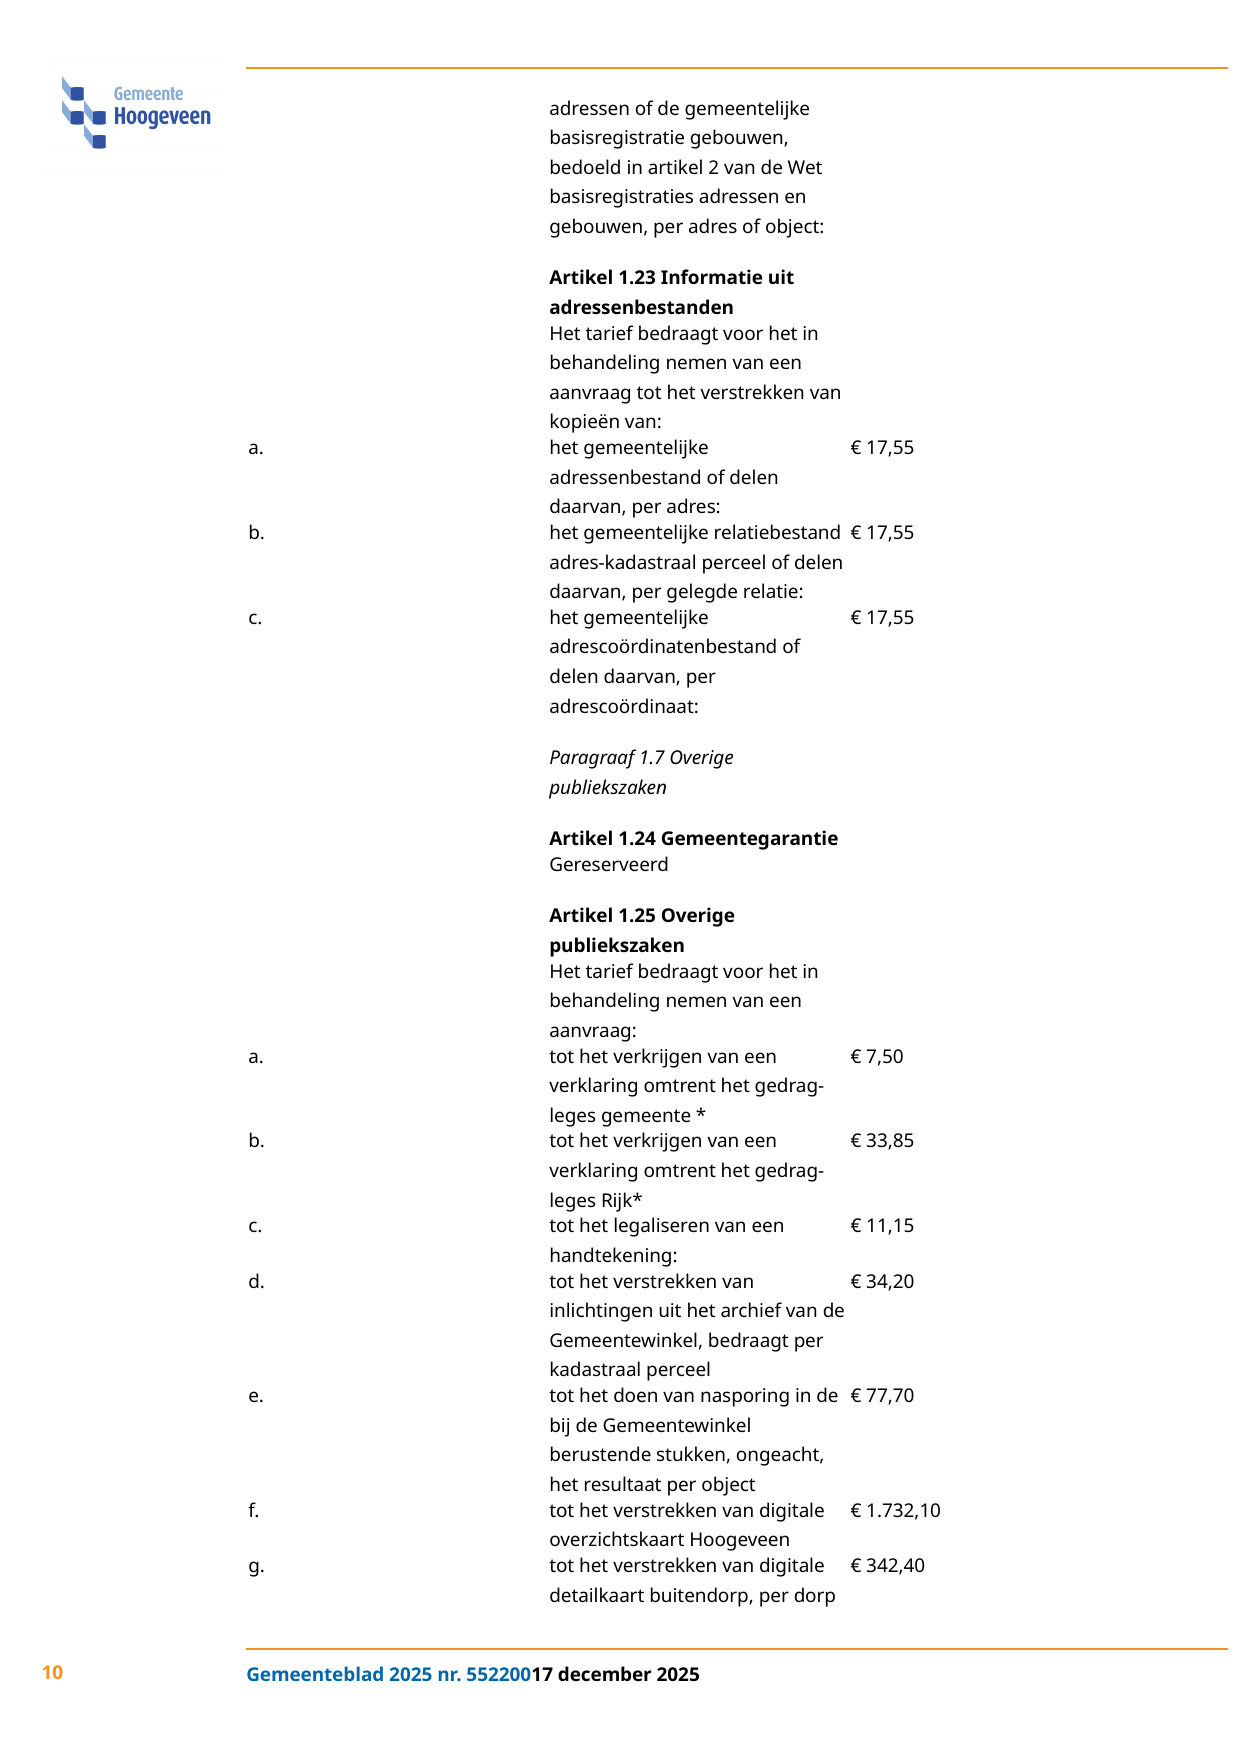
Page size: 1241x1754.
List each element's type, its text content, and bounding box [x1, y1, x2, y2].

table_cell het gemeentelijke relatiebestand adres-kadastraal perceel of delen daarvan, per gelegde relatie: [549, 519, 850, 604]
table_cell tot het verstrekken van inlichtingen uit het archief van de Gemeentewinkel, bedraagt per kadastraal perceel [549, 1268, 850, 1382]
table_cell € 17,55 [850, 434, 1152, 519]
table_cell Artikel 1.25 Overige publiekszaken [549, 903, 850, 958]
table_cell [850, 903, 1152, 958]
table_cell [850, 239, 1152, 264]
table_cell [248, 320, 549, 434]
picture [41, 47, 231, 172]
table_cell [248, 800, 549, 825]
table_cell b. [248, 519, 549, 604]
table_cell [850, 800, 1152, 825]
table_cell € 11,15 [850, 1213, 1152, 1268]
table_cell € 17,55 [850, 604, 1152, 719]
table_cell c. [248, 1213, 549, 1268]
table_cell c. [248, 604, 549, 719]
table_cell [549, 239, 850, 264]
table_cell [850, 825, 1152, 851]
table_cell tot het doen van nasporing in de bij de Gemeentewinkel berustende stukken, ongeacht, het resultaat per object [549, 1383, 850, 1497]
table_cell [248, 744, 549, 800]
table_cell € 7,50 [850, 1043, 1152, 1128]
table_cell g. [248, 1552, 549, 1607]
table_cell [850, 95, 1152, 239]
table_cell [850, 851, 1152, 877]
table_cell b. [248, 1128, 549, 1213]
table_cell Artikel 1.24 Gemeentegarantie [549, 825, 850, 851]
table_cell tot het legaliseren van een handtekening: [549, 1213, 850, 1268]
table_cell d. [248, 1268, 549, 1382]
table_cell € 77,70 [850, 1383, 1152, 1497]
table_cell tot het verstrekken van digitale detailkaart buitendorp, per dorp [549, 1552, 850, 1607]
table_cell € 34,20 [850, 1268, 1152, 1382]
table_cell € 17,55 [850, 519, 1152, 604]
table_cell € 1.732,10 [850, 1497, 1152, 1552]
table_cell [850, 958, 1152, 1043]
table_cell [549, 877, 850, 903]
table_cell [850, 744, 1152, 800]
table_cell [248, 958, 549, 1043]
table_cell [248, 265, 549, 320]
table_cell [248, 239, 549, 264]
table_cell Het tarief bedraagt voor het in behandeling nemen van een aanvraag: [549, 958, 850, 1043]
table_cell het gemeentelijke adressenbestand of delen daarvan, per adres: [549, 434, 850, 519]
table_cell Paragraaf 1.7 Overige publiekszaken [549, 744, 850, 800]
table_cell Artikel 1.23 Informatie uit adressenbestanden [549, 265, 850, 320]
table_cell [248, 719, 549, 744]
table_cell tot het verkrijgen van een verklaring omtrent het gedrag-leges gemeente * [549, 1043, 850, 1128]
table_cell [549, 800, 850, 825]
table_cell [248, 95, 549, 239]
table_cell a. [248, 434, 549, 519]
table_cell € 33,85 [850, 1128, 1152, 1213]
table_cell [850, 719, 1152, 744]
table_cell [850, 320, 1152, 434]
table_cell het gemeentelijke adrescoördinatenbestand of delen daarvan, per adrescoördinaat: [549, 604, 850, 719]
table_cell [850, 265, 1152, 320]
table_cell Gereserveerd [549, 851, 850, 877]
table_cell tot het verstrekken van digitale overzichtskaart Hoogeveen [549, 1497, 850, 1552]
table_cell [549, 719, 850, 744]
table_cell € 342,40 [850, 1552, 1152, 1607]
table_cell [248, 903, 549, 958]
table_cell [248, 825, 549, 851]
table_cell [248, 851, 549, 877]
table_cell Het tarief bedraagt voor het in behandeling nemen van een aanvraag tot het verstrekken van kopieën van: [549, 320, 850, 434]
table_cell a. [248, 1043, 549, 1128]
table_cell [850, 877, 1152, 903]
table_cell tot het verkrijgen van een verklaring omtrent het gedrag-leges Rijk* [549, 1128, 850, 1213]
table_cell adressen of de gemeentelijke basisregistratie gebouwen, bedoeld in artikel 2 van de Wet basisregistraties adressen en gebouwen, per adres of object: [549, 95, 850, 239]
table_cell f. [248, 1497, 549, 1552]
table_cell [248, 877, 549, 903]
table_cell e. [248, 1383, 549, 1497]
